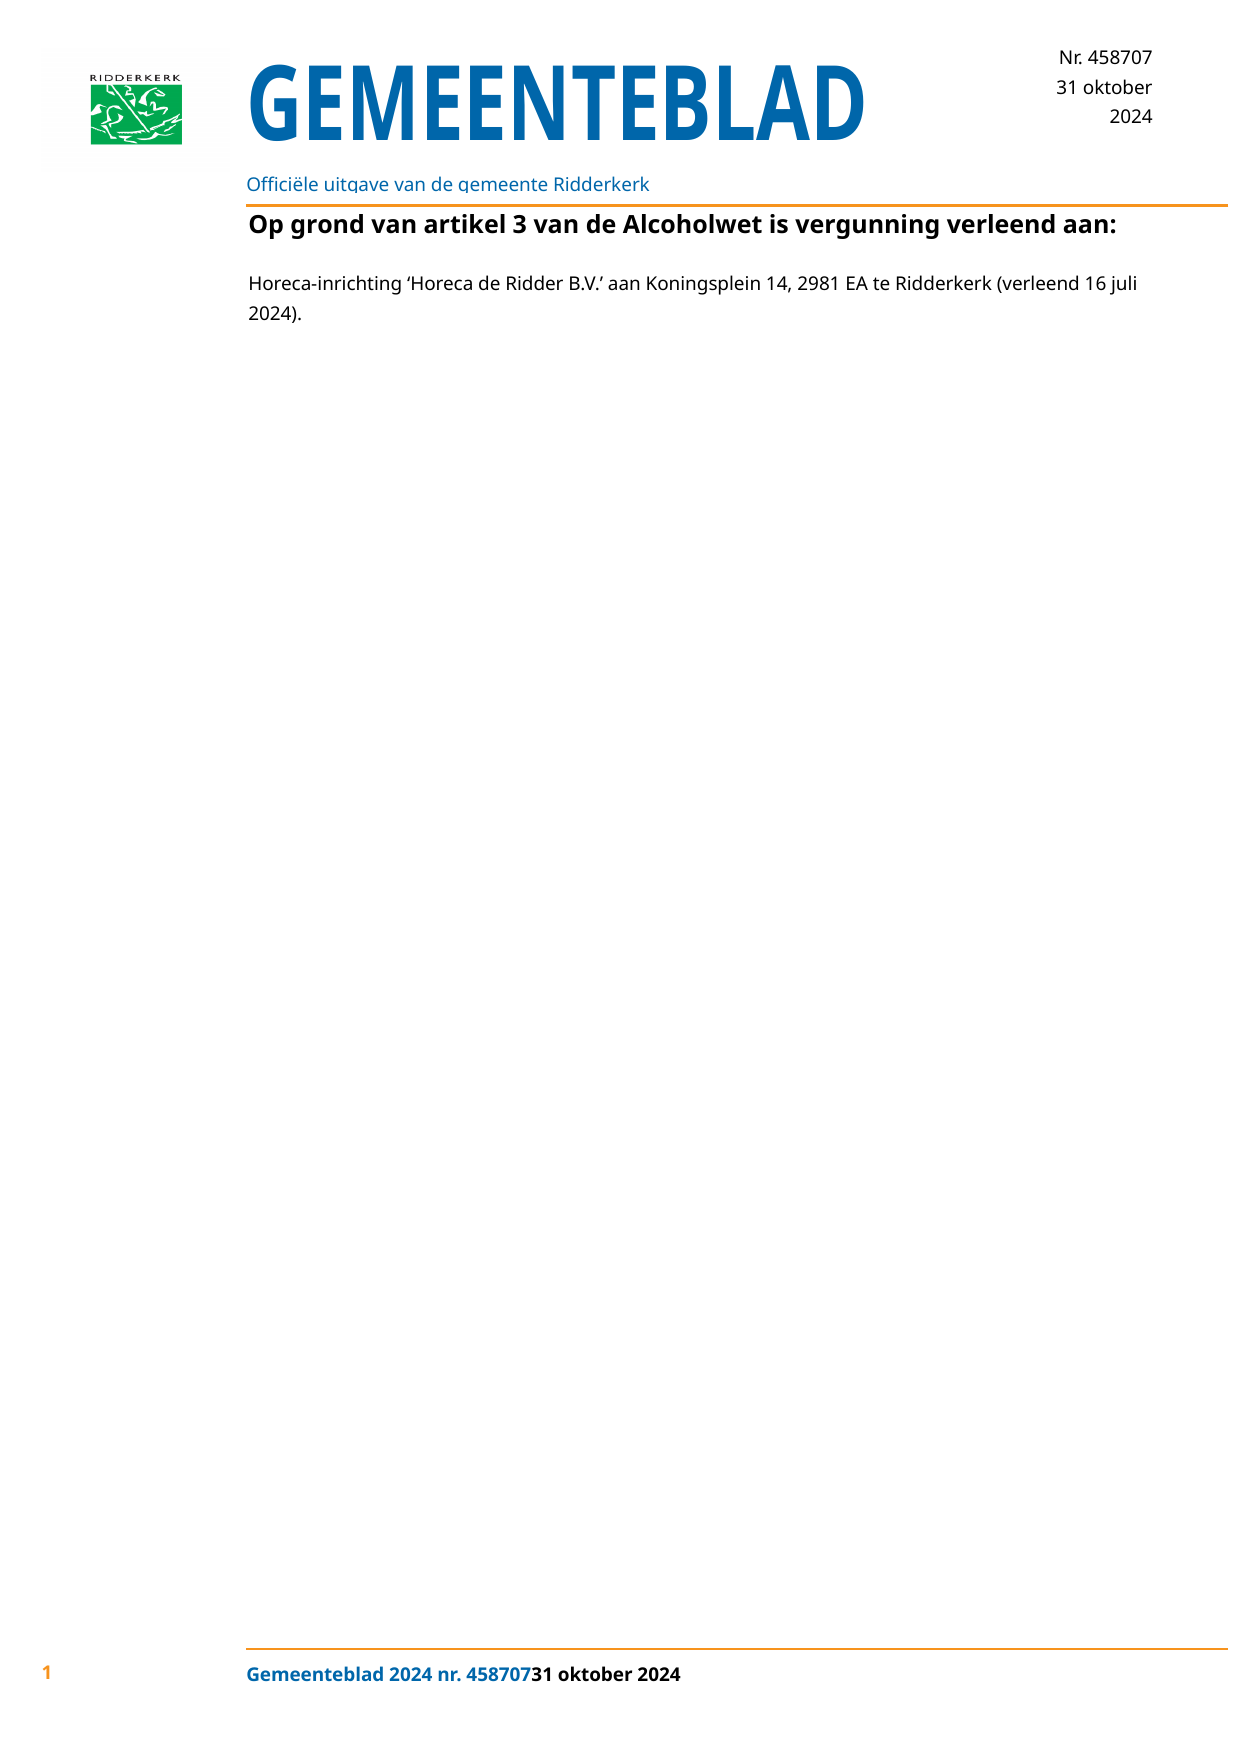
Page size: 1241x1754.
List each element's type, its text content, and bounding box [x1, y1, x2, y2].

text Horeca-inrichting ‘Horeca de Ridder B.V.’ aan Koningsplein 14, 2981 EA te Ridderkerk (verleend 16 juli 2024). [248, 270, 1152, 326]
picture [41, 47, 231, 172]
text Op grond van artikel 3 van de Alcoholwet is vergunning verleend aan: [248, 207, 1152, 241]
